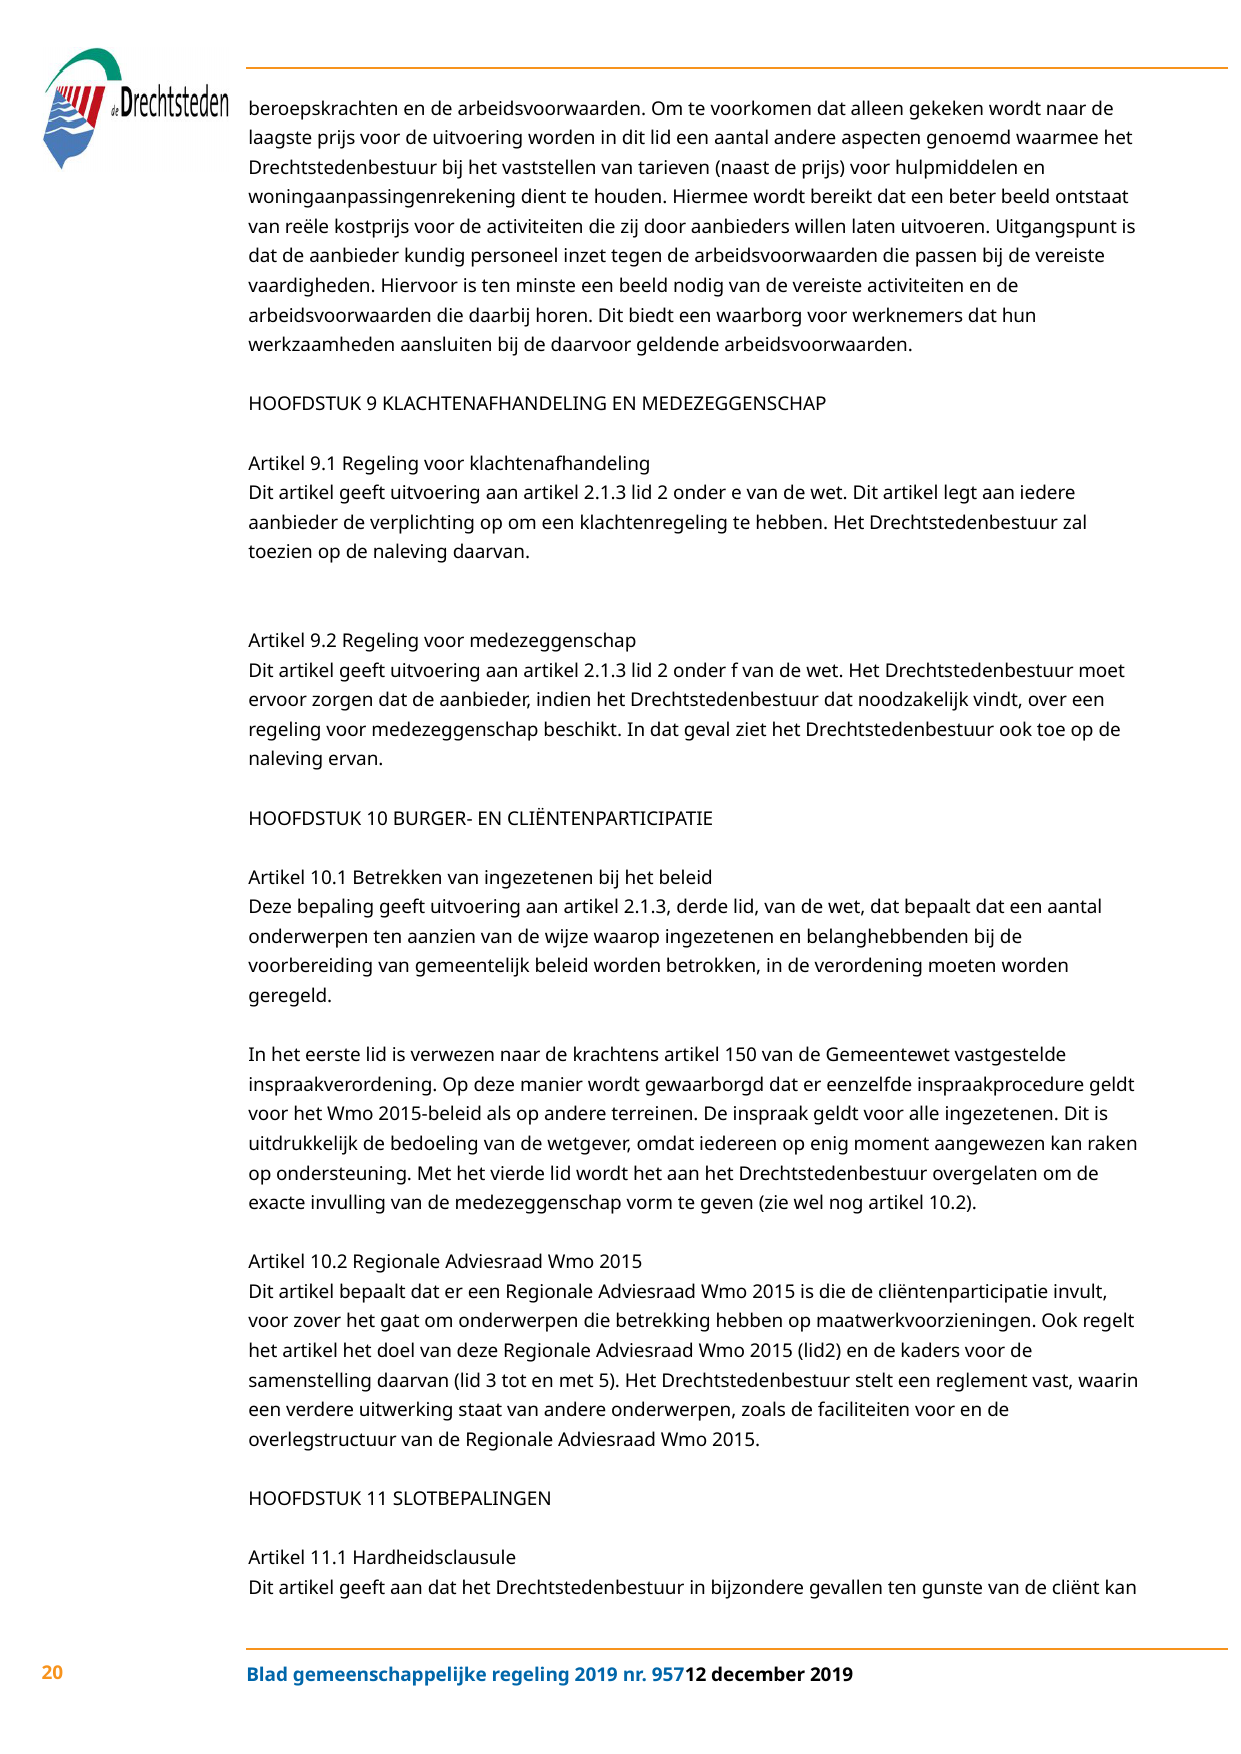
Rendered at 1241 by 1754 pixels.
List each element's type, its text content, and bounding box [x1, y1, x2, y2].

text Dit artikel geeft uitvoering aan artikel 2.1.3 lid 2 onder e van de wet. Dit artikel legt aan iedere aanbieder de verplichting op om een klachtenregeling te hebben. Het Drechtstedenbestuur zal toezien op de naleving daarvan. [248, 479, 1152, 564]
text Dit artikel bepaalt dat er een Regionale Adviesraad Wmo 2015 is die de cliëntenparticipatie invult, voor zover het gaat om onderwerpen die betrekking hebben op maatwerkvoorzieningen. Ook regelt het artikel het doel van deze Regionale Adviesraad Wmo 2015 (lid2) en de kaders voor de samenstelling daarvan (lid 3 tot en met 5). Het Drechtstedenbestuur stelt een reglement vast, waarin een verdere uitwerking staat van andere onderwerpen, zoals de faciliteiten voor en de overlegstructuur van de Regionale Adviesraad Wmo 2015. [248, 1278, 1152, 1452]
text HOOFDSTUK 11 SLOTBEPALINGEN [248, 1485, 1152, 1511]
text Dit artikel geeft aan dat het Drechtstedenbestuur in bijzondere gevallen ten gunste van de cliënt kan [248, 1574, 1152, 1600]
text beroepskrachten en de arbeidsvoorwaarden. Om te voorkomen dat alleen gekeken wordt naar de laagste prijs voor de uitvoering worden in dit lid een aantal andere aspecten genoemd waarmee het Drechtstedenbestuur bij het vaststellen van tarieven (naast de prijs) voor hulpmiddelen en woningaanpassingenrekening dient te houden. Hiermee wordt bereikt dat een beter beeld ontstaat van reële kostprijs voor de activiteiten die zij door aanbieders willen laten uitvoeren. Uitgangspunt is dat de aanbieder kundig personeel inzet tegen de arbeidsvoorwaarden die passen bij de vereiste vaardigheden. Hiervoor is ten minste een beeld nodig van de vereiste activiteiten en de arbeidsvoorwaarden die daarbij horen. Dit biedt een waarborg voor werknemers dat hun werkzaamheden aansluiten bij de daarvoor geldende arbeidsvoorwaarden. [248, 95, 1152, 357]
text Dit artikel geeft uitvoering aan artikel 2.1.3 lid 2 onder f van de wet. Het Drechtstedenbestuur moet ervoor zorgen dat de aanbieder, indien het Drechtstedenbestuur dat noodzakelijk vindt, over een regeling voor medezeggenschap beschikt. In dat geval ziet het Drechtstedenbestuur ook toe op de naleving ervan. [248, 657, 1152, 771]
text Artikel 9.2 Regeling voor medezeggenschap [248, 627, 1152, 653]
text HOOFDSTUK 10 BURGER- EN CLIËNTENPARTICIPATIE [248, 805, 1152, 831]
text Artikel 11.1 Hardheidsclausule [248, 1544, 1152, 1570]
text Artikel 10.2 Regionale Adviesraad Wmo 2015 [248, 1248, 1152, 1274]
text Artikel 9.1 Regeling voor klachtenafhandeling [248, 450, 1152, 476]
text In het eerste lid is verwezen naar de krachtens artikel 150 van de Gemeentewet vastgestelde inspraakverordening. Op deze manier wordt gewaarborgd dat er eenzelfde inspraakprocedure geldt voor het Wmo 2015-beleid als op andere terreinen. De inspraak geldt voor alle ingezetenen. Dit is uitdrukkelijk de bedoeling van de wetgever, omdat iedereen op enig moment aangewezen kan raken op ondersteuning. Met het vierde lid wordt het aan het Drechtstedenbestuur overgelaten om de exacte invulling van de medezeggenschap vorm te geven (zie wel nog artikel 10.2). [248, 1041, 1152, 1215]
text Artikel 10.1 Betrekken van ingezetenen bij het beleid [248, 864, 1152, 890]
text HOOFDSTUK 9 KLACHTENAFHANDELING EN MEDEZEGGENSCHAP [248, 391, 1152, 416]
picture [41, 47, 231, 172]
text Deze bepaling geeft uitvoering aan artikel 2.1.3, derde lid, van de wet, dat bepaalt dat een aantal onderwerpen ten aanzien van de wijze waarop ingezetenen en belanghebbenden bij de voorbereiding van gemeentelijk beleid worden betrokken, in de verordening moeten worden geregeld. [248, 893, 1152, 1008]
